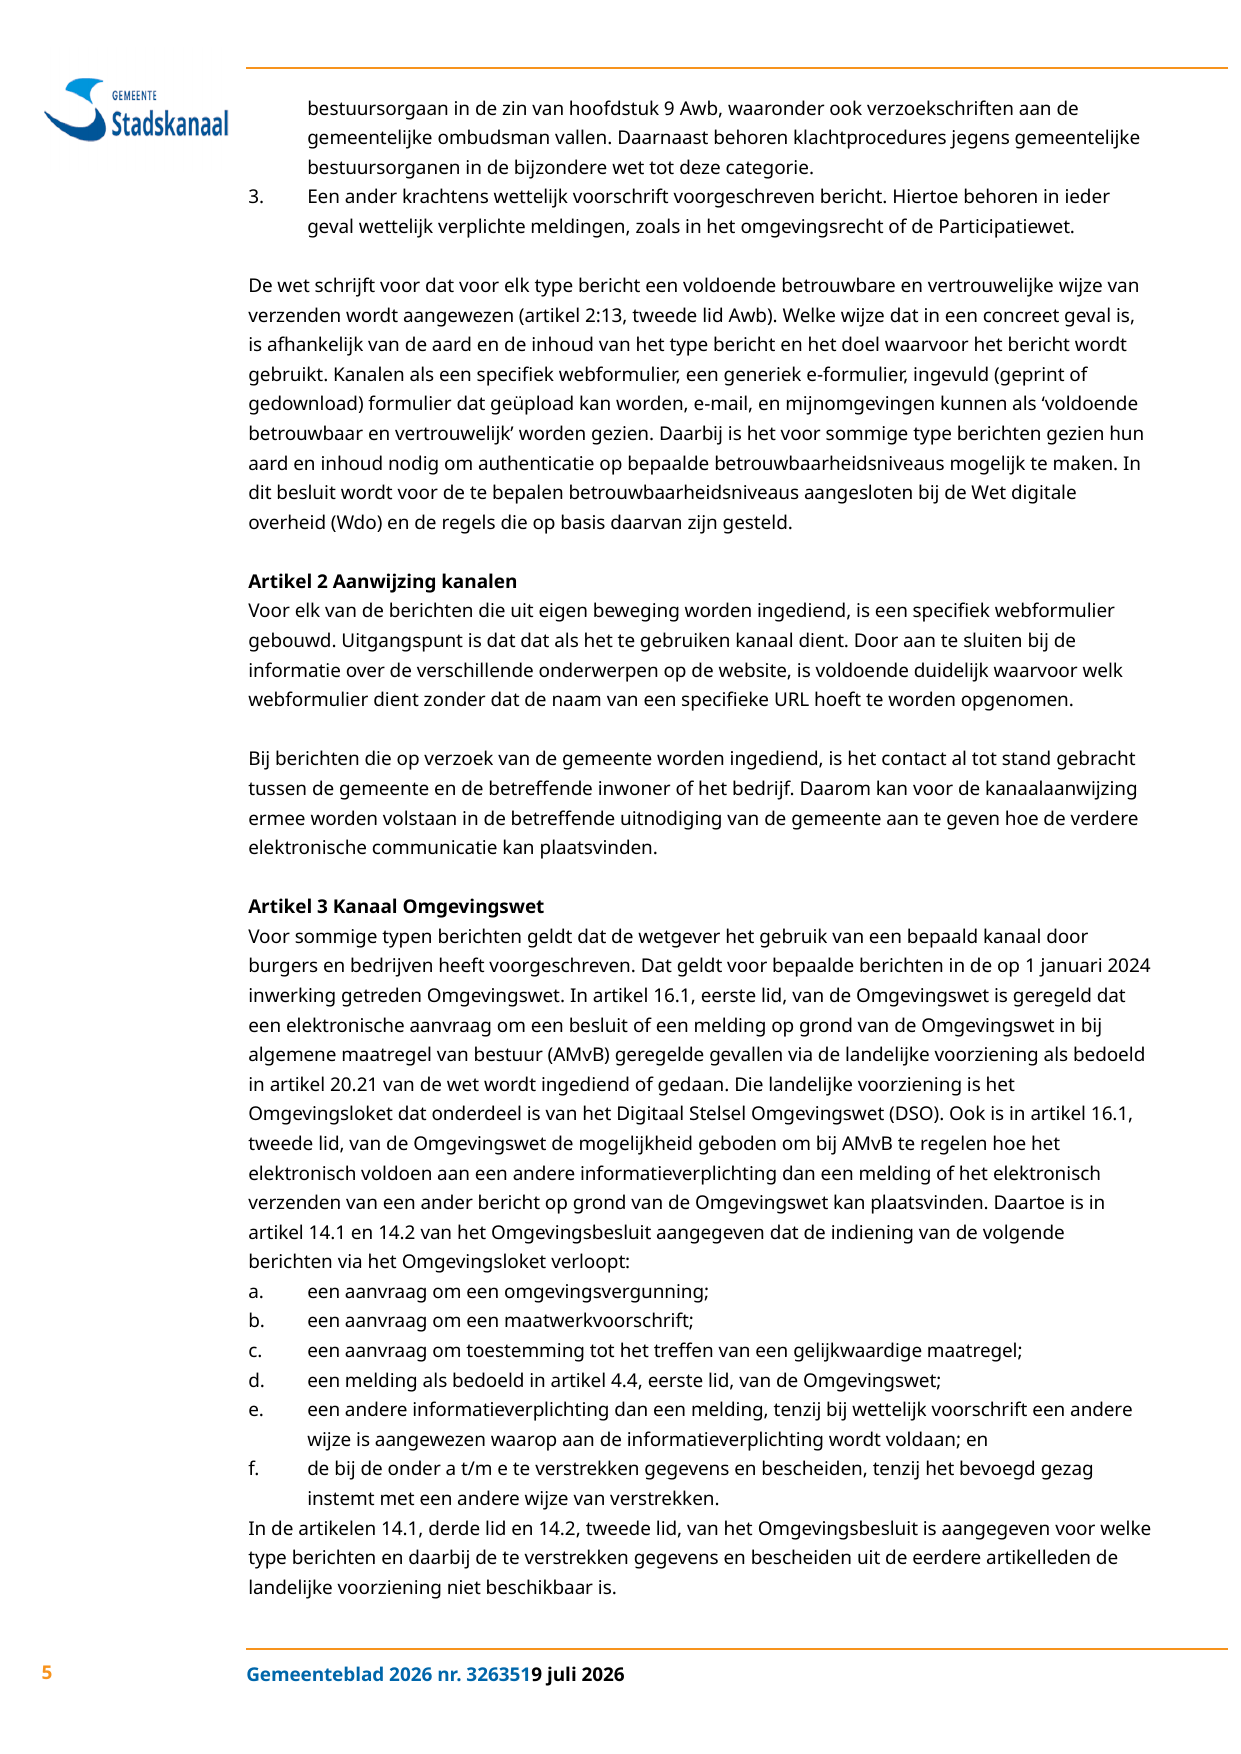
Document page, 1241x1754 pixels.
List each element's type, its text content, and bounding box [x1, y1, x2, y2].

text In de artikelen 14.1, derde lid en 14.2, tweede lid, van het Omgevingsbesluit is aangegeven voor welke type berichten en daarbij de te verstrekken gegevens en bescheiden uit de eerdere artikelleden de landelijke voorziening niet beschikbaar is. [248, 1515, 1152, 1600]
list Een ander krachtens wettelijk voorschrift voorgeschreven bericht. Hiertoe behoren in ieder geval wettelijk verplichte meldingen, zoals in het omgevingsrecht of de Participatiewet. [248, 183, 1152, 239]
list een andere informatieverplichting dan een melding, tenzij bij wettelijk voorschrift een andere wijze is aangewezen waarop aan de informatieverplichting wordt voldaan; en [248, 1396, 1152, 1452]
text Artikel 2 Aanwijzing kanalen [248, 568, 1152, 594]
list bestuursorgaan in de zin van hoofdstuk 9 Awb, waaronder ook verzoekschriften aan de gemeentelijke ombudsman vallen. Daarnaast behoren klachtprocedures jegens gemeentelijke bestuursorganen in de bijzondere wet tot deze categorie. [248, 95, 1152, 180]
list een aanvraag om toestemming tot het treffen van een gelijkwaardige maatregel; [248, 1337, 1152, 1363]
text Bij berichten die op verzoek van de gemeente worden ingediend, is het contact al tot stand gebracht tussen de gemeente en de betreffende inwoner of het bedrijf. Daarom kan voor de kanaalaanwijzing ermee worden volstaan in de betreffende uitnodiging van de gemeente aan te geven hoe de verdere elektronische communicatie kan plaatsvinden. [248, 746, 1152, 860]
text Artikel 3 Kanaal Omgevingswet [248, 893, 1152, 919]
list een aanvraag om een maatwerkvoorschrift; [248, 1308, 1152, 1333]
list een aanvraag om een omgevingsvergunning; [248, 1278, 1152, 1304]
picture [41, 47, 231, 172]
list een melding als bedoeld in artikel 4.4, eerste lid, van de Omgevingswet; [248, 1367, 1152, 1393]
text Voor elk van de berichten die uit eigen beweging worden ingediend, is een specifiek webformulier gebouwd. Uitgangspunt is dat dat als het te gebruiken kanaal dient. Door aan te sluiten bij de informatie over de verschillende onderwerpen op de website, is voldoende duidelijk waarvoor welk webformulier dient zonder dat de naam van een specifieke URL hoeft te worden opgenomen. [248, 598, 1152, 712]
text Voor sommige typen berichten geldt dat de wetgever het gebruik van een bepaald kanaal door burgers en bedrijven heeft voorgeschreven. Dat geldt voor bepaalde berichten in de op 1 januari 2024 inwerking getreden Omgevingswet. In artikel 16.1, eerste lid, van de Omgevingswet is geregeld dat een elektronische aanvraag om een besluit of een melding op grond van de Omgevingswet in bij algemene maatregel van bestuur (AMvB) geregelde gevallen via de landelijke voorziening als bedoeld in artikel 20.21 van de wet wordt ingediend of gedaan. Die landelijke voorziening is het Omgevingsloket dat onderdeel is van het Digitaal Stelsel Omgevingswet (DSO). Ook is in artikel 16.1, tweede lid, van de Omgevingswet de mogelijkheid geboden om bij AMvB te regelen hoe het elektronisch voldoen aan een andere informatieverplichting dan een melding of het elektronisch verzenden van een ander bericht op grond van de Omgevingswet kan plaatsvinden. Daartoe is in artikel 14.1 en 14.2 van het Omgevingsbesluit aangegeven dat de indiening van de volgende berichten via het Omgevingsloket verloopt: [248, 923, 1152, 1274]
text De wet schrijft voor dat voor elk type bericht een voldoende betrouwbare en vertrouwelijke wijze van verzenden wordt aangewezen (artikel 2:13, tweede lid Awb). Welke wijze dat in een concreet geval is, is afhankelijk van de aard en de inhoud van het type bericht en het doel waarvoor het bericht wordt gebruikt. Kanalen als een specifiek webformulier, een generiek e-formulier, ingevuld (geprint of gedownload) formulier dat geüpload kan worden, e-mail, en mijnomgevingen kunnen als ‘voldoende betrouwbaar en vertrouwelijk’ worden gezien. Daarbij is het voor sommige type berichten gezien hun aard en inhoud nodig om authenticatie op bepaalde betrouwbaarheidsniveaus mogelijk te maken. In dit besluit wordt voor de te bepalen betrouwbaarheidsniveaus aangesloten bij de Wet digitale overheid (Wdo) en de regels die op basis daarvan zijn gesteld. [248, 272, 1152, 535]
list de bij de onder a t/m e te verstrekken gegevens en bescheiden, tenzij het bevoegd gezag instemt met een andere wijze van verstrekken. [248, 1456, 1152, 1511]
